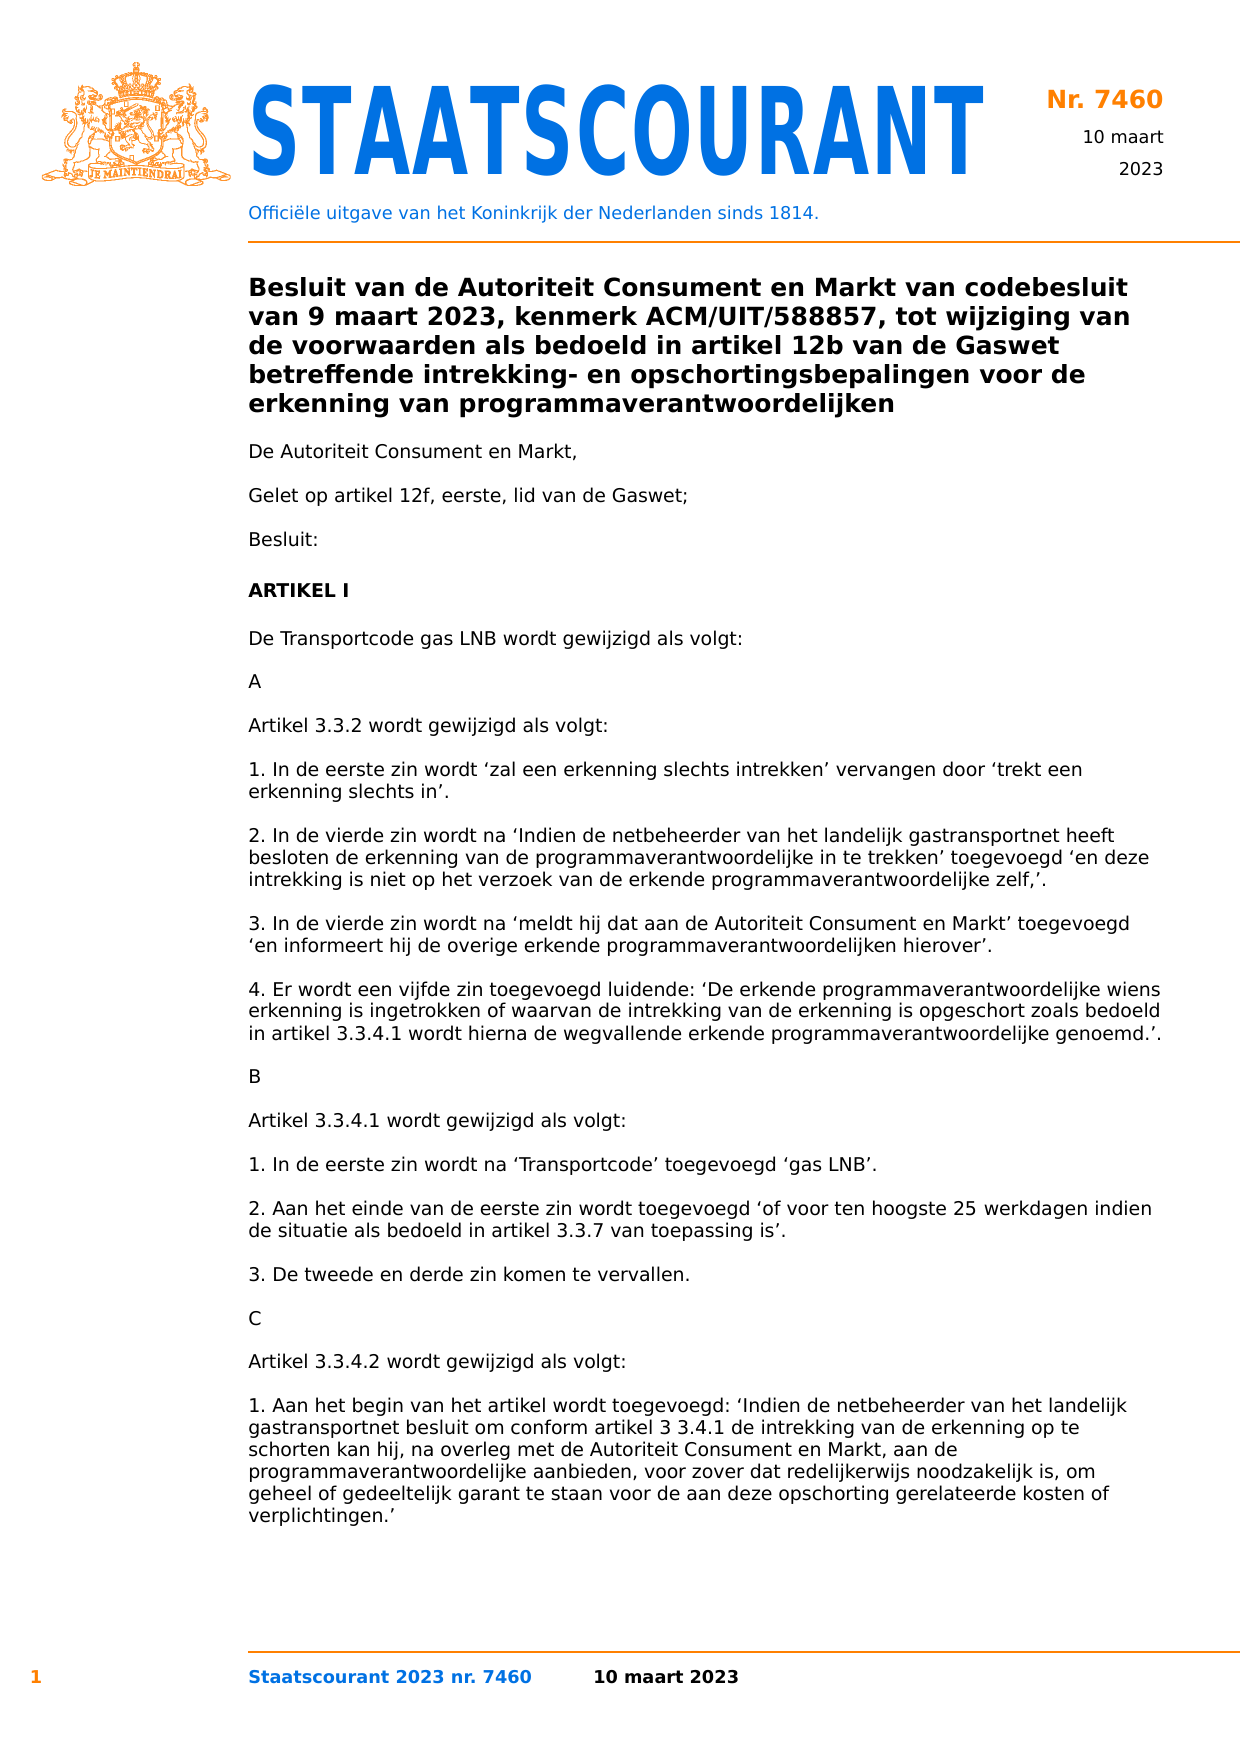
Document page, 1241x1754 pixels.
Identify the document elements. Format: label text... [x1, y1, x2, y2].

text Artikel 3.3.2 wordt gewijzigd als volgt: [248, 715, 1163, 737]
text 1. Aan het begin van het artikel wordt toegevoegd: ‘Indien de netbeheerder van het landelijk gastransportnet besluit om conform artikel 3 3.4.1 de intrekking van de erkenning op te schorten kan hij, na overleg met de Autoriteit Consument en Markt, aan de programmaverantwoordelijke aanbieden, voor zover dat redelijkerwijs noodzakelijk is, om geheel of gedeeltelijk garant te staan voor de aan deze opschorting gerelateerde kosten of verplichtingen.’ [248, 1395, 1163, 1527]
text 2. Aan het einde van de eerste zin wordt toegevoegd ‘of voor ten hoogste 25 werkdagen indien de situatie als bedoeld in artikel 3.3.7 van toepassing is’. [248, 1198, 1163, 1242]
text De Autoriteit Consument en Markt, [248, 441, 1163, 463]
subtitle ARTIKEL I [248, 580, 1163, 602]
text Artikel 3.3.4.2 wordt gewijzigd als volgt: [248, 1351, 1163, 1373]
text 3. In de vierde zin wordt na ‘meldt hij dat aan de Autoriteit Consument en Markt’ toegevoegd ‘en informeert hij de overige erkende programmaverantwoordelijken hierover’. [248, 913, 1163, 957]
table_cell Officiële uitgave van het Koninkrijk der Nederlanden sinds 1814. [248, 203, 1240, 241]
table_header STAATSCOURANT [248, 62, 998, 203]
table_header Nr. 7460 [998, 62, 1240, 121]
text A [248, 671, 1163, 693]
text 1. In de eerste zin wordt na ‘Transportcode’ toegevoegd ‘gas LNB’. [248, 1154, 1163, 1176]
text Gelet op artikel 12f, eerste, lid van de Gaswet; [248, 484, 1163, 507]
text Artikel 3.3.4.1 wordt gewijzigd als volgt: [248, 1110, 1163, 1132]
text B [248, 1066, 1163, 1088]
text 3. De tweede en derde zin komen te vervallen. [248, 1264, 1163, 1286]
table_cell 10 maart [998, 121, 1240, 153]
text 2. In de vierde zin wordt na ‘Indien de netbeheerder van het landelijk gastransportnet heeft besloten de erkenning van de programmaverantwoordelijke in te trekken’ toegevoegd ‘en deze intrekking is niet op het verzoek van de erkende programmaverantwoordelijke zelf,’. [248, 825, 1163, 891]
table_header [25, 62, 248, 241]
text C [248, 1307, 1163, 1329]
text 1. In de eerste zin wordt ‘zal een erkenning slechts intrekken’ vervangen door ‘trekt een erkenning slechts in’. [248, 759, 1163, 803]
subtitle Besluit van de Autoriteit Consument en Markt van codebesluit van 9 maart 2023, kenmerk ACM/UIT/588857, tot wijziging van de voorwaarden als bedoeld in artikel 12b van de Gaswet betreffende intrekking- en opschortingsbepalingen voor de erkenning van programmaverantwoordelijken [248, 273, 1163, 419]
table_cell 2023 [998, 153, 1240, 203]
text 4. Er wordt een vijfde zin toegevoegd luidende: ‘De erkende programmaverantwoordelijke wiens erkenning is ingetrokken of waarvan de intrekking van de erkenning is opgeschort zoals bedoeld in artikel 3.3.4.1 wordt hierna de wegvallende erkende programmaverantwoordelijke genoemd.’. [248, 978, 1163, 1044]
text Besluit: [248, 528, 1163, 550]
text De Transportcode gas LNB wordt gewijzigd als volgt: [248, 627, 1163, 649]
picture [41, 62, 231, 186]
